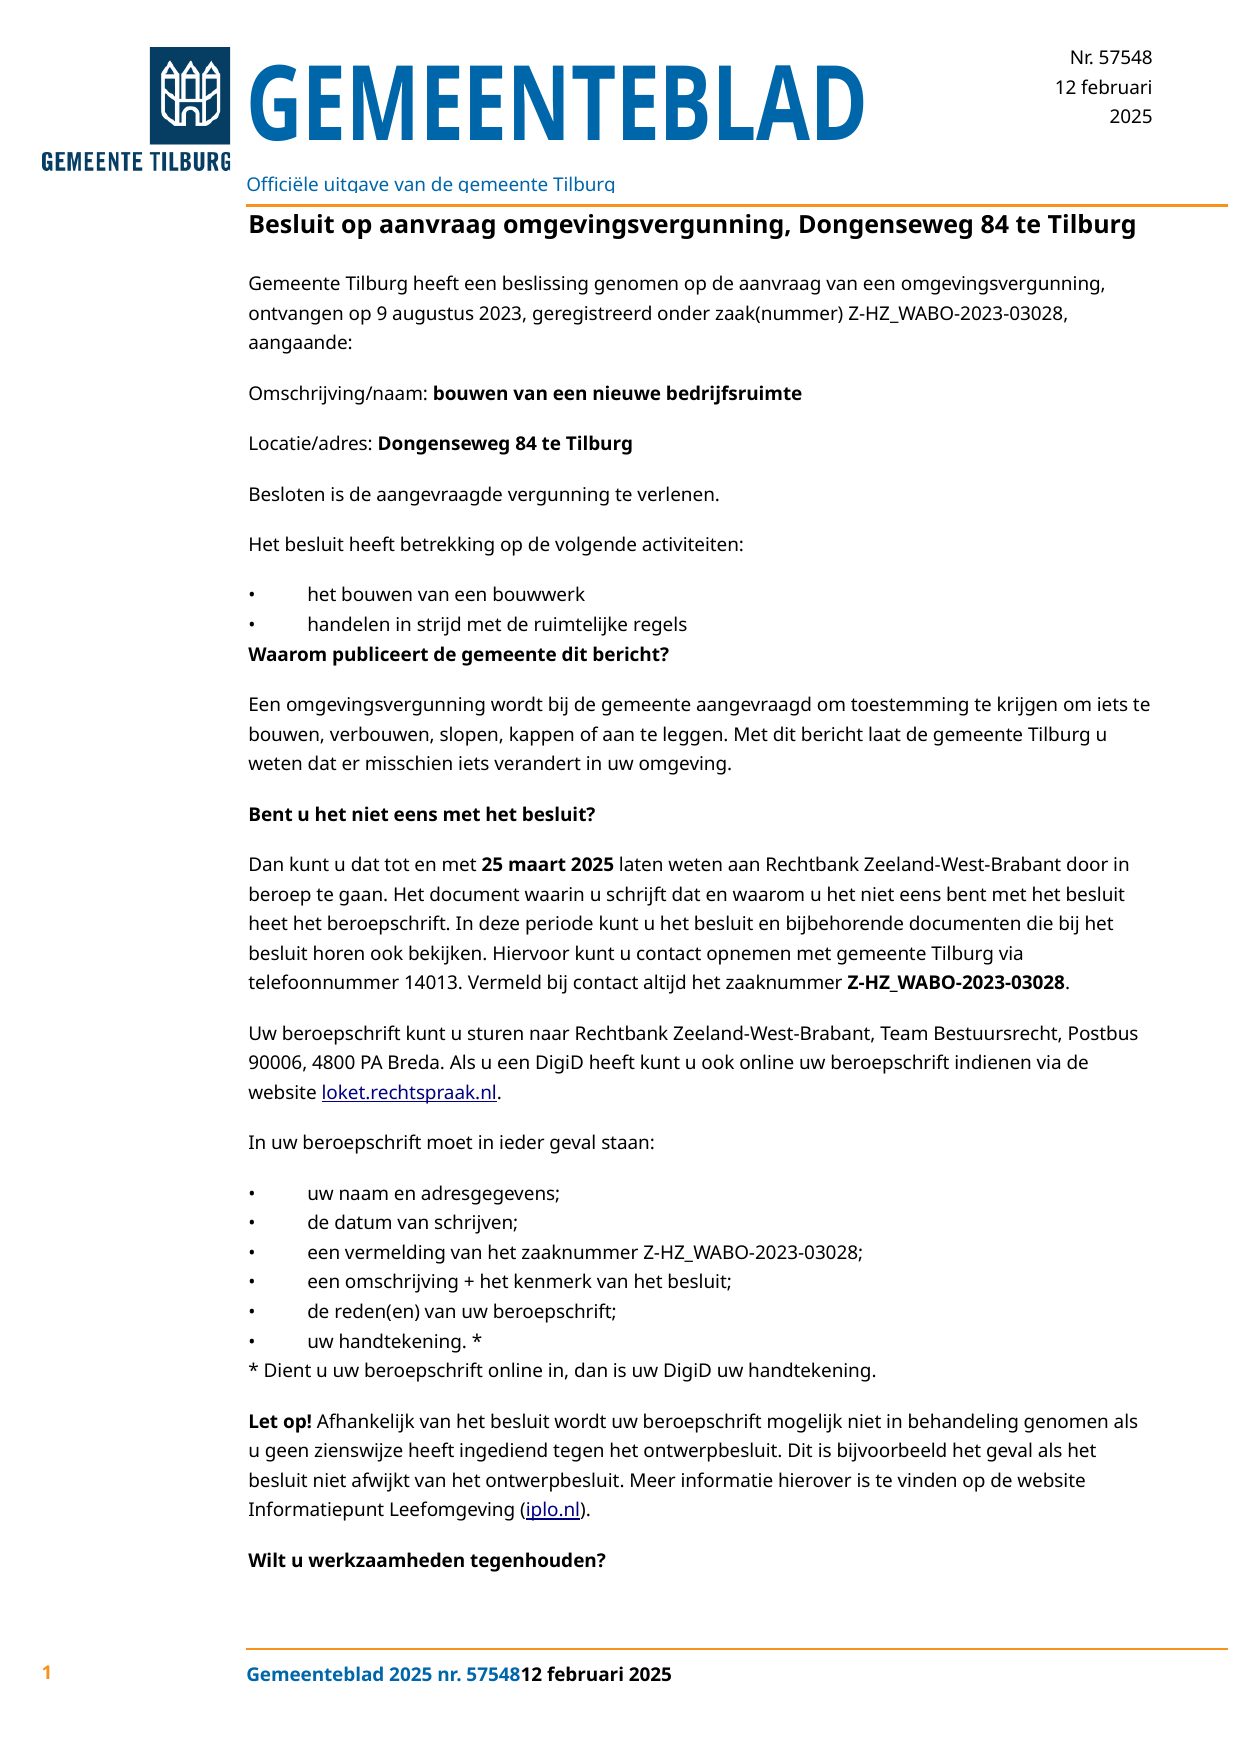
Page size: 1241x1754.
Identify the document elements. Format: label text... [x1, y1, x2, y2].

text Een omgevingsvergunning wordt bij de gemeente aangevraagd om toestemming te krijgen om iets te bouwen, verbouwen, slopen, kappen of aan te leggen. Met dit bericht laat de gemeente Tilburg u weten dat er misschien iets verandert in uw omgeving. [248, 691, 1152, 776]
text Bent u het niet eens met het besluit? [248, 801, 1152, 826]
picture [41, 47, 231, 172]
list de reden(en) van uw beroepschrift; [248, 1298, 1152, 1324]
text * Dient u uw beroepschrift online in, dan is uw DigiD uw handtekening. [248, 1357, 1152, 1383]
text Waarom publiceert de gemeente dit bericht? [248, 641, 1152, 666]
text Besluit op aanvraag omgevingsvergunning, Dongenseweg 84 te Tilburg [248, 207, 1152, 241]
list uw naam en adresgegevens; [248, 1180, 1152, 1206]
text Wilt u werkzaamheden tegenhouden? [248, 1547, 1152, 1573]
list een omschrijving + het kenmerk van het besluit; [248, 1269, 1152, 1294]
text Besloten is de aangevraagde vergunning te verlenen. [248, 481, 1152, 506]
list het bouwen van een bouwwerk [248, 582, 1152, 607]
list een vermelding van het zaaknummer Z-HZ_WABO-2023-03028; [248, 1239, 1152, 1265]
text Dan kunt u dat tot en met 25 maart 2025 laten weten aan Rechtbank Zeeland-West-Brabant door in beroep te gaan. Het document waarin u schrijft dat en waarom u het niet eens bent met het besluit heet het beroepschrift. In deze periode kunt u het besluit en bijbehorende documenten die bij het besluit horen ook bekijken. Hiervoor kunt u contact opnemen met gemeente Tilburg via telefoonnummer 14013. Vermeld bij contact altijd het zaaknummer Z-HZ_WABO-2023-03028. [248, 851, 1152, 995]
text Let op! Afhankelijk van het besluit wordt uw beroepschrift mogelijk niet in behandeling genomen als u geen zienswijze heeft ingediend tegen het ontwerpbesluit. Dit is bijvoorbeeld het geval als het besluit niet afwijkt van het ontwerpbesluit. Meer informatie hierover is te vinden op de website Informatiepunt Leefomgeving (iplo.nl). [248, 1408, 1152, 1522]
list uw handtekening. * [248, 1328, 1152, 1353]
list handelen in strijd met de ruimtelijke regels [248, 611, 1152, 637]
text Omschrijving/naam: bouwen van een nieuwe bedrijfsruimte [248, 380, 1152, 406]
list de datum van schrijven; [248, 1209, 1152, 1235]
text In uw beroepschrift moet in ieder geval staan: [248, 1129, 1152, 1155]
text Uw beroepschrift kunt u sturen naar Rechtbank Zeeland-West-Brabant, Team Bestuursrecht, Postbus 90006, 4800 PA Breda. Als u een DigiD heeft kunt u ook online uw beroepschrift indienen via de website loket.rechtspraak.nl. [248, 1020, 1152, 1105]
text Het besluit heeft betrekking op de volgende activiteiten: [248, 531, 1152, 557]
text Gemeente Tilburg heeft een beslissing genomen op de aanvraag van een omgevingsvergunning, ontvangen op 9 augustus 2023, geregistreerd onder zaak(nummer) Z-HZ_WABO-2023-03028, aangaande: [248, 270, 1152, 355]
text Locatie/adres: Dongenseweg 84 te Tilburg [248, 430, 1152, 456]
